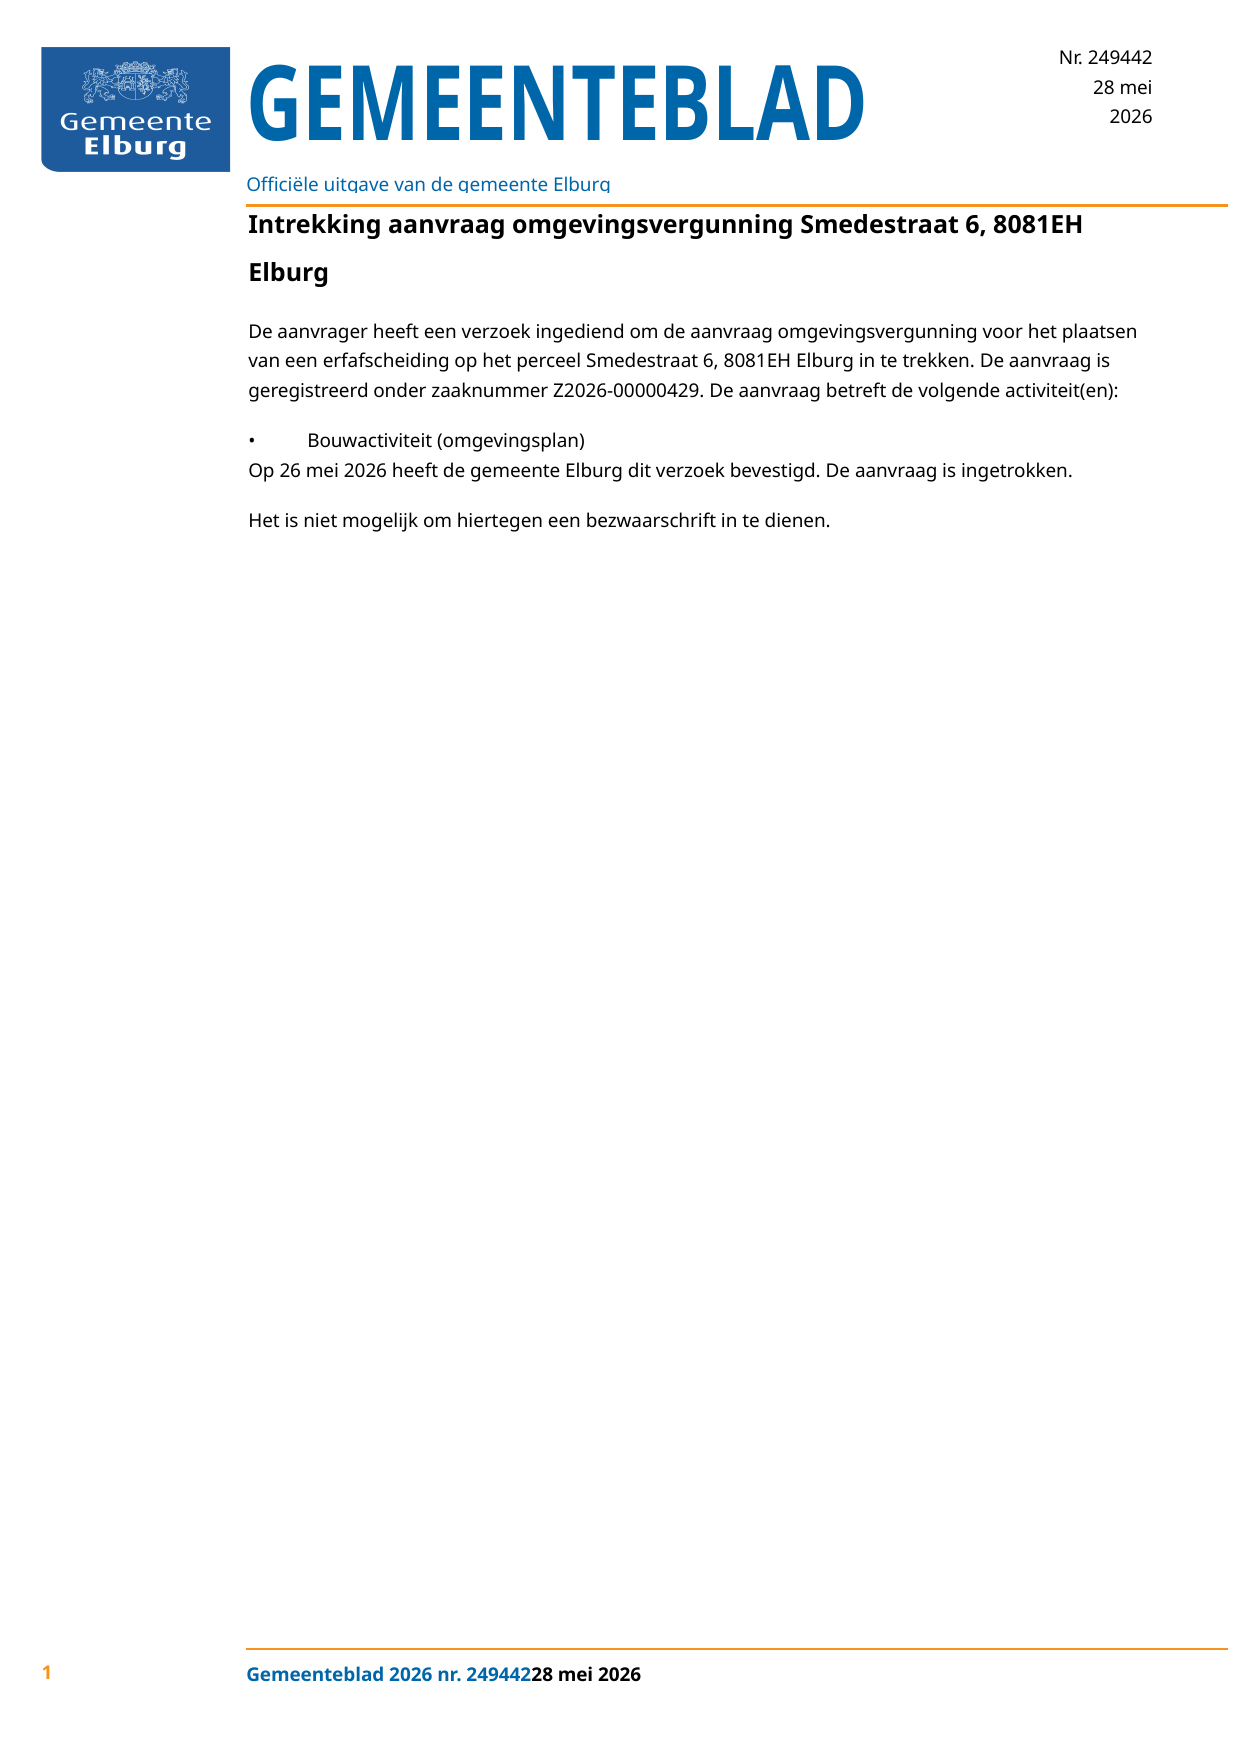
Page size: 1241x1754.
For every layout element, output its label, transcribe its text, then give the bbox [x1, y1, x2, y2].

picture [41, 47, 231, 172]
text Intrekking aanvraag omgevingsvergunning Smedestraat 6, 8081EH Elburg [248, 207, 1152, 288]
list Bouwactiviteit (omgevingsplan) [248, 427, 1152, 453]
text Het is niet mogelijk om hiertegen een bezwaarschrift in te dienen. [248, 507, 1152, 533]
text Op 26 mei 2026 heeft de gemeente Elburg dit verzoek bevestigd. De aanvraag is ingetrokken. [248, 457, 1152, 483]
text De aanvrager heeft een verzoek ingediend om de aanvraag omgevingsvergunning voor het plaatsen van een erfafscheiding op het perceel Smedestraat 6, 8081EH Elburg in te trekken. De aanvraag is geregistreerd onder zaaknummer Z2026-00000429. De aanvraag betreft de volgende activiteit(en): [248, 318, 1152, 403]
